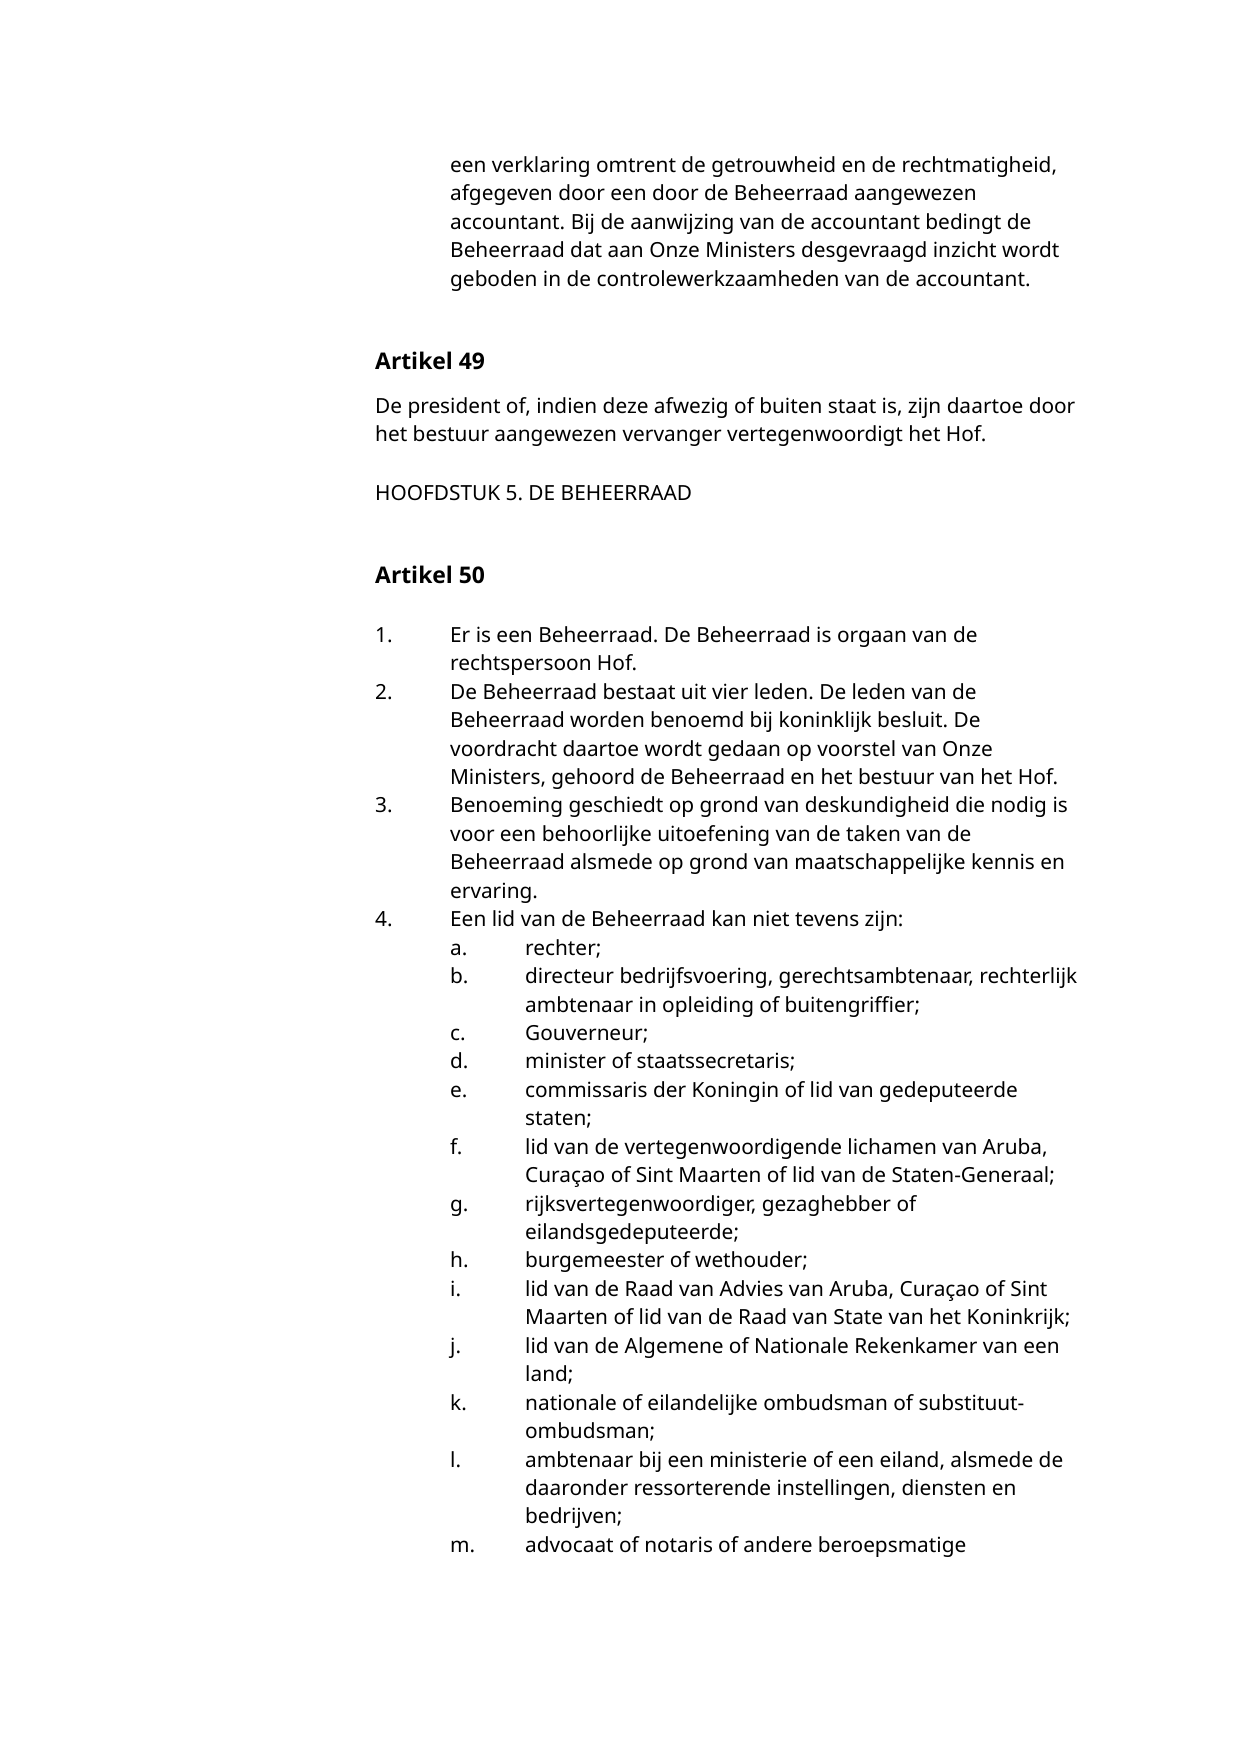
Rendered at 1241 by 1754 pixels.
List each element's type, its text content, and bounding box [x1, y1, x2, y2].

list rijksvertegenwoordiger, gezaghebber of eilandsgedeputeerde; [450, 1189, 1090, 1246]
list lid van de Raad van Advies van Aruba, Curaçao of Sint Maarten of lid van de Raad van State van het Koninkrijk; [450, 1274, 1090, 1331]
list lid van de Algemene of Nationale Rekenkamer van een land; [450, 1331, 1090, 1388]
list Er is een Beheerraad. De Beheerraad is orgaan van de rechtspersoon Hof. [375, 620, 1090, 677]
list rechter; [450, 933, 1090, 961]
list Benoeming geschiedt op grond van deskundigheid die nodig is voor een behoorlijke uitoefening van de taken van de Beheerraad alsmede op grond van maatschappelijke kennis en ervaring. [375, 791, 1090, 904]
list nationale of eilandelijke ombudsman of substituut-ombudsman; [450, 1388, 1090, 1445]
list een verklaring omtrent de getrouwheid en de rechtmatigheid, afgegeven door een door de Beheerraad aangewezen accountant. Bij de aanwijzing van de accountant bedingt de Beheerraad dat aan Onze Ministers desgevraagd inzicht wordt geboden in de controlewerkzaamheden van de accountant. [375, 150, 1090, 292]
subtitle Artikel 49 [375, 345, 1090, 376]
subtitle Artikel 50 [375, 559, 1090, 590]
list Gouverneur; [450, 1018, 1090, 1047]
list Een lid van de Beheerraad kan niet tevens zijn: [375, 904, 1090, 933]
list advocaat of notaris of andere beroepsmatige [450, 1530, 1090, 1558]
list minister of staatssecretaris; [450, 1047, 1090, 1075]
list ambtenaar bij een ministerie of een eiland, alsmede de daaronder ressorterende instellingen, diensten en bedrijven; [450, 1445, 1090, 1530]
list lid van de vertegenwoordigende lichamen van Aruba, Curaçao of Sint Maarten of lid van de Staten-Generaal; [450, 1132, 1090, 1189]
list burgemeester of wethouder; [450, 1246, 1090, 1274]
list commissaris der Koningin of lid van gedeputeerde staten; [450, 1075, 1090, 1132]
list De Beheerraad bestaat uit vier leden. De leden van de Beheerraad worden benoemd bij koninklijk besluit. De voordracht daartoe wordt gedaan op voorstel van Onze Ministers, gehoord de Beheerraad en het bestuur van het Hof. [375, 677, 1090, 791]
list directeur bedrijfsvoering, gerechtsambtenaar, rechterlijk ambtenaar in opleiding of buitengriffier; [450, 961, 1090, 1018]
text De president of, indien deze afwezig of buiten staat is, zijn daartoe door het bestuur aangewezen vervanger vertegenwoordigt het Hof. [375, 391, 1090, 448]
subtitle HOOFDSTUK 5. DE BEHEERRAAD [375, 478, 1090, 506]
